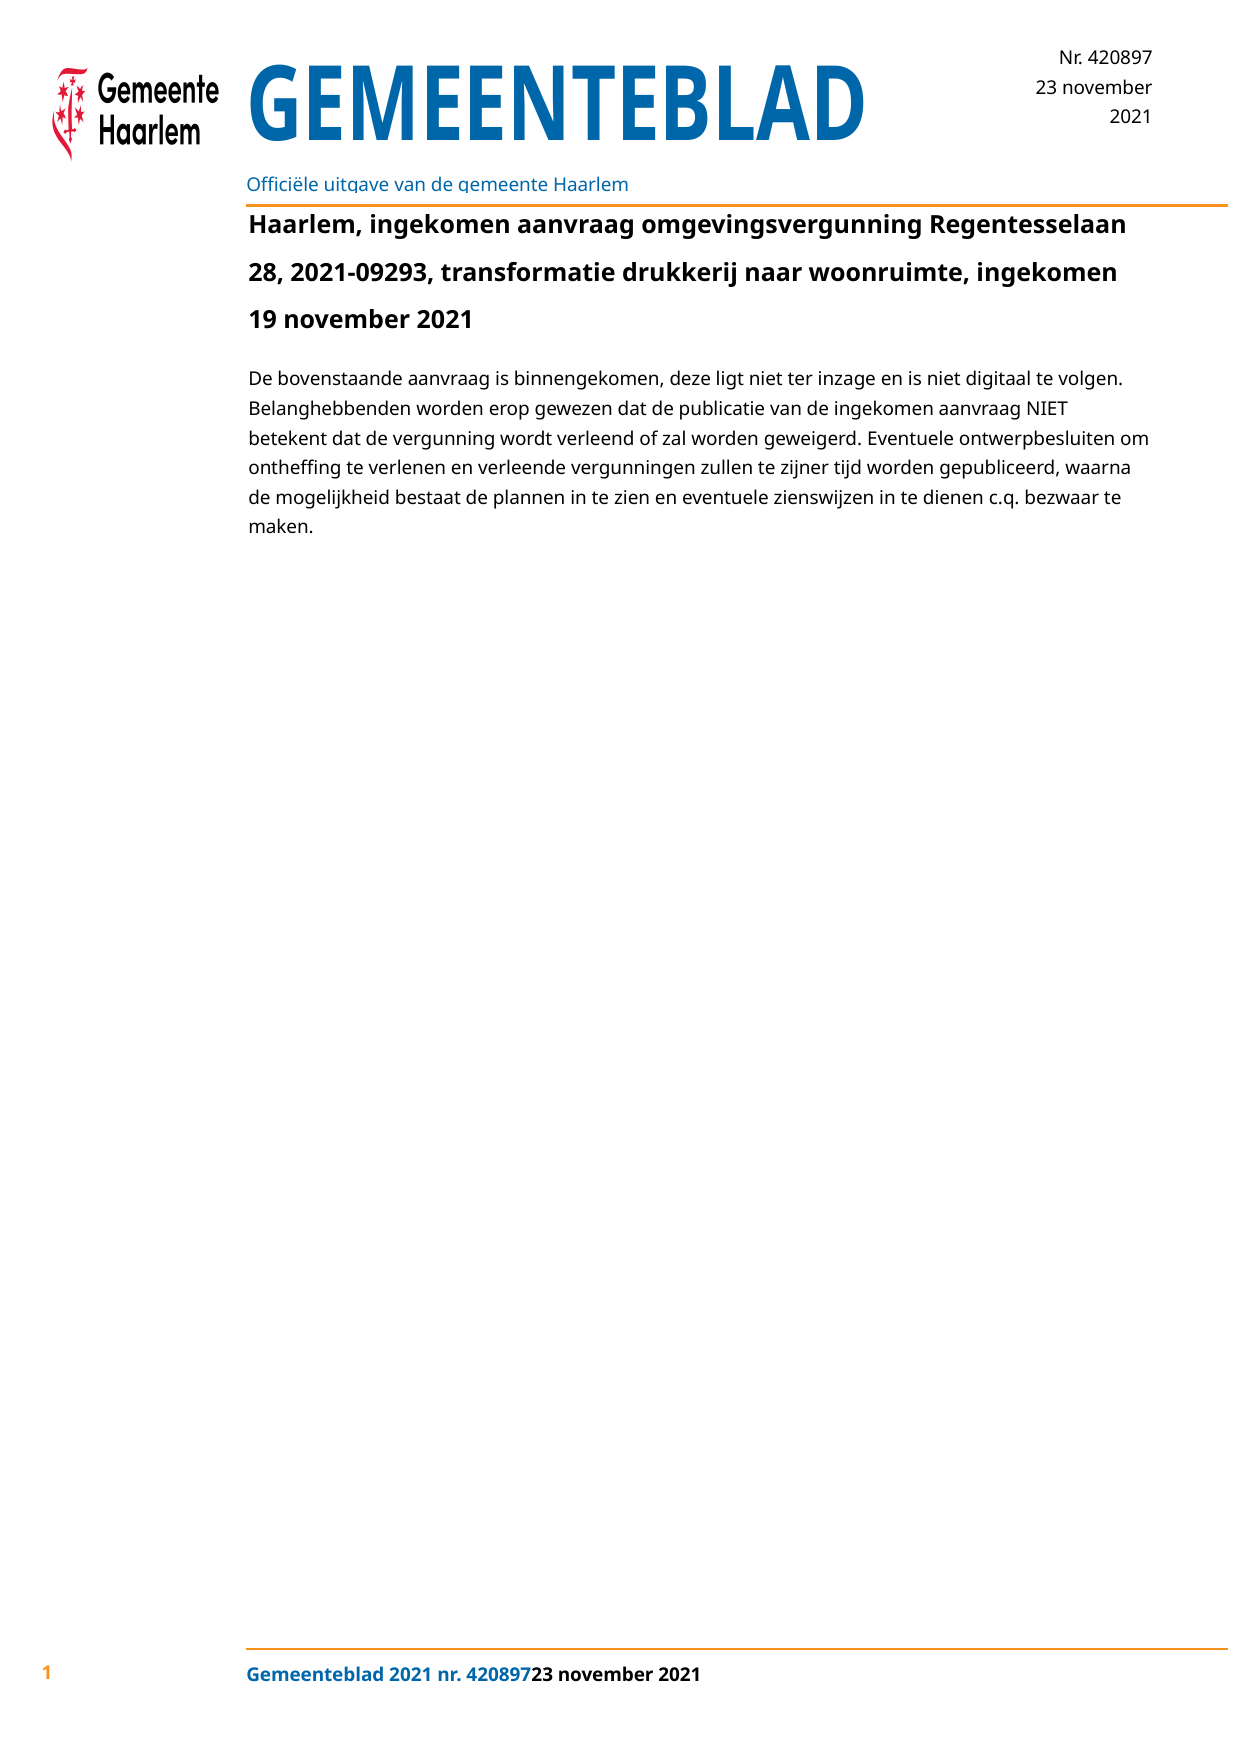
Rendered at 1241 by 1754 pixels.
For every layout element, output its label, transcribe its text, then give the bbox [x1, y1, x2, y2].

text De bovenstaande aanvraag is binnengekomen, deze ligt niet ter inzage en is niet digitaal te volgen. Belanghebbenden worden erop gewezen dat de publicatie van de ingekomen aanvraag NIET betekent dat de vergunning wordt verleend of zal worden geweigerd. Eventuele ontwerpbesluiten om ontheffing te verlenen en verleende vergunningen zullen te zijner tijd worden gepubliceerd, waarna de mogelijkheid bestaat de plannen in te zien en eventuele zienswijzen in te dienen c.q. bezwaar te maken. [248, 366, 1152, 539]
text Haarlem, ingekomen aanvraag omgevingsvergunning Regentesselaan 28, 2021-09293, transformatie drukkerij naar woonruimte, ingekomen 19 november 2021 [248, 207, 1152, 336]
picture [41, 47, 231, 172]
